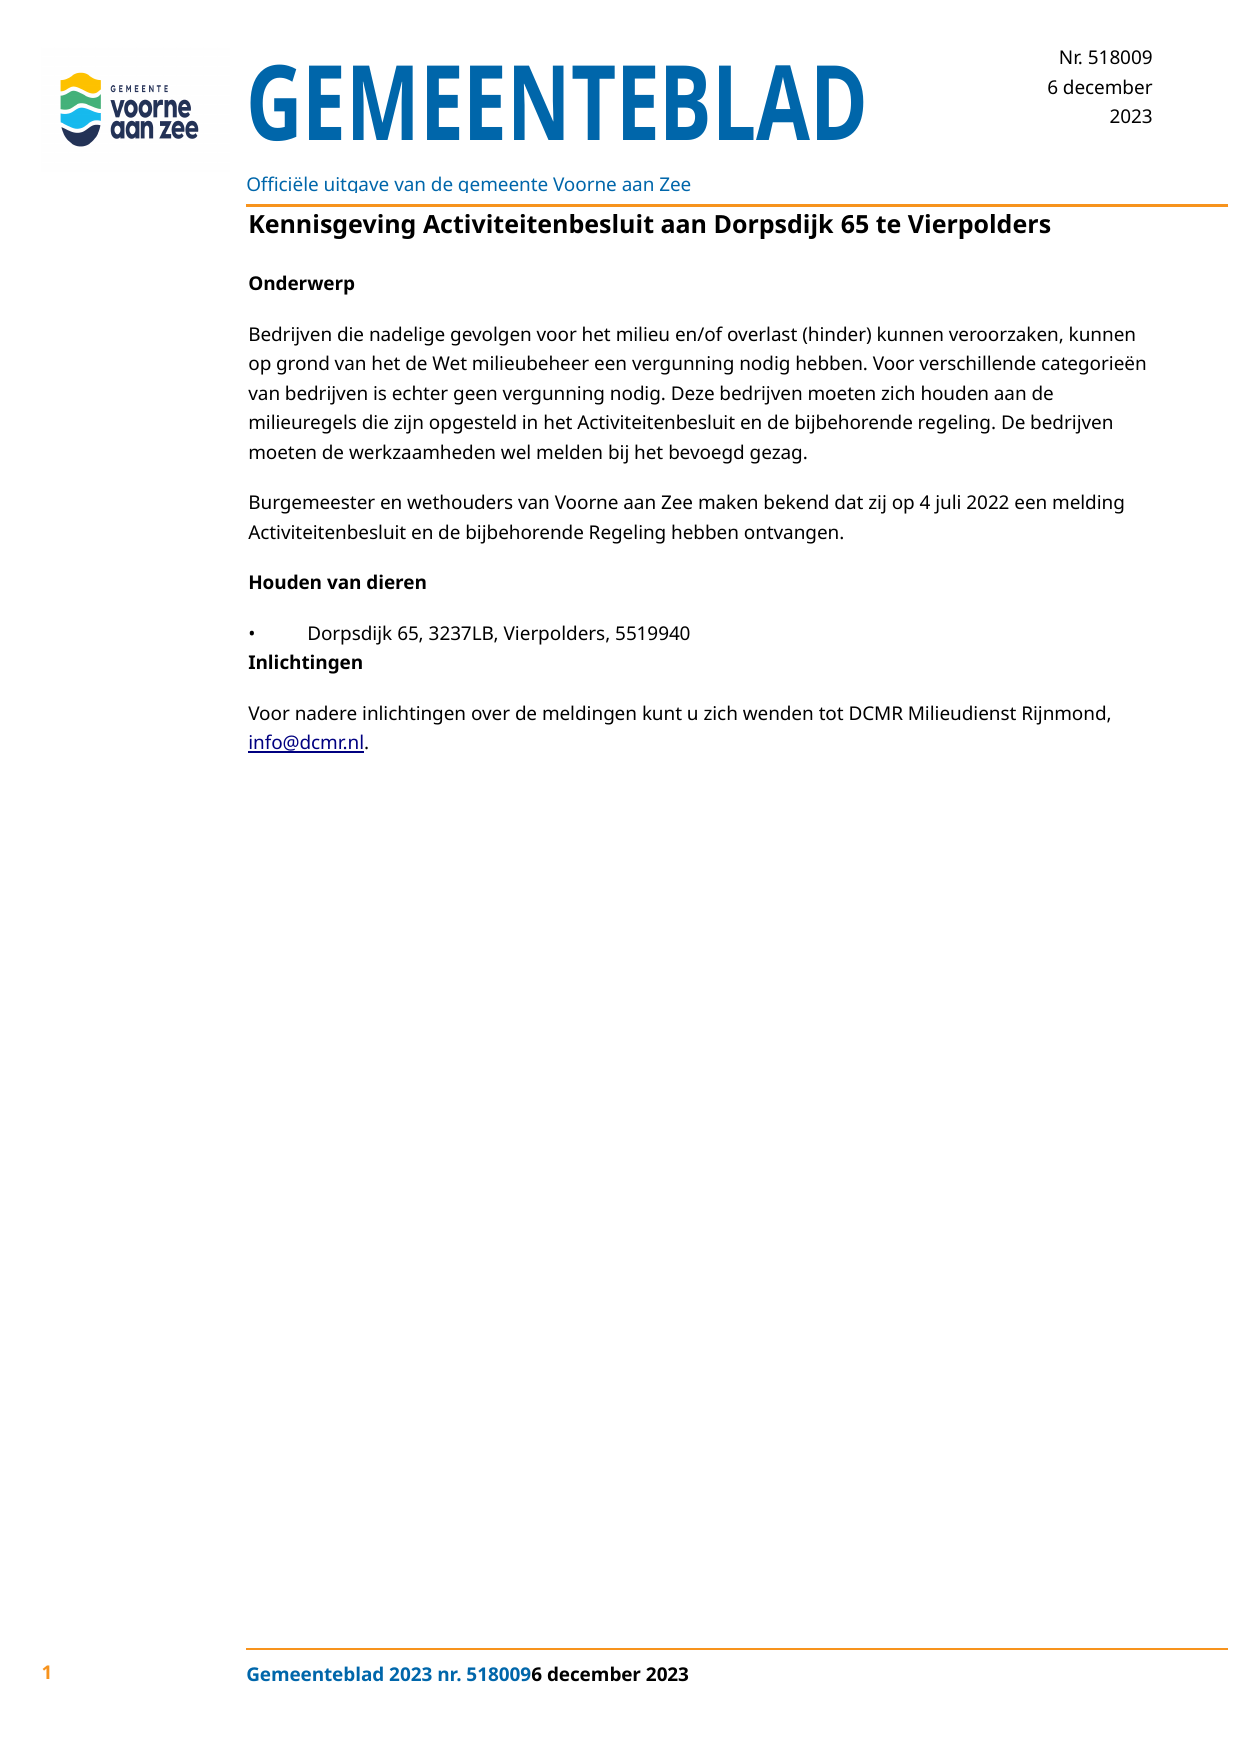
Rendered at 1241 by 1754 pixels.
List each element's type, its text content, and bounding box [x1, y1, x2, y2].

text Onderwerp [248, 270, 1152, 296]
picture [41, 47, 231, 172]
text Burgemeester en wethouders van Voorne aan Zee maken bekend dat zij op 4 juli 2022 een melding Activiteitenbesluit en de bijbehorende Regeling hebben ontvangen. [248, 489, 1152, 545]
list Dorpsdijk 65, 3237LB, Vierpolders, 5519940 [248, 620, 1152, 646]
text Kennisgeving Activiteitenbesluit aan Dorpsdijk 65 te Vierpolders [248, 207, 1152, 241]
text Voor nadere inlichtingen over de meldingen kunt u zich wenden tot DCMR Milieudienst Rijnmond, info@dcmr.nl. [248, 700, 1152, 755]
text Bedrijven die nadelige gevolgen voor het milieu en/of overlast (hinder) kunnen veroorzaken, kunnen op grond van het de Wet milieubeheer een vergunning nodig hebben. Voor verschillende categorieën van bedrijven is echter geen vergunning nodig. Deze bedrijven moeten zich houden aan de milieuregels die zijn opgesteld in het Activiteitenbesluit en de bijbehorende regeling. De bedrijven moeten de werkzaamheden wel melden bij het bevoegd gezag. [248, 321, 1152, 465]
text Inlichtingen [248, 649, 1152, 675]
text Houden van dieren [248, 569, 1152, 595]
